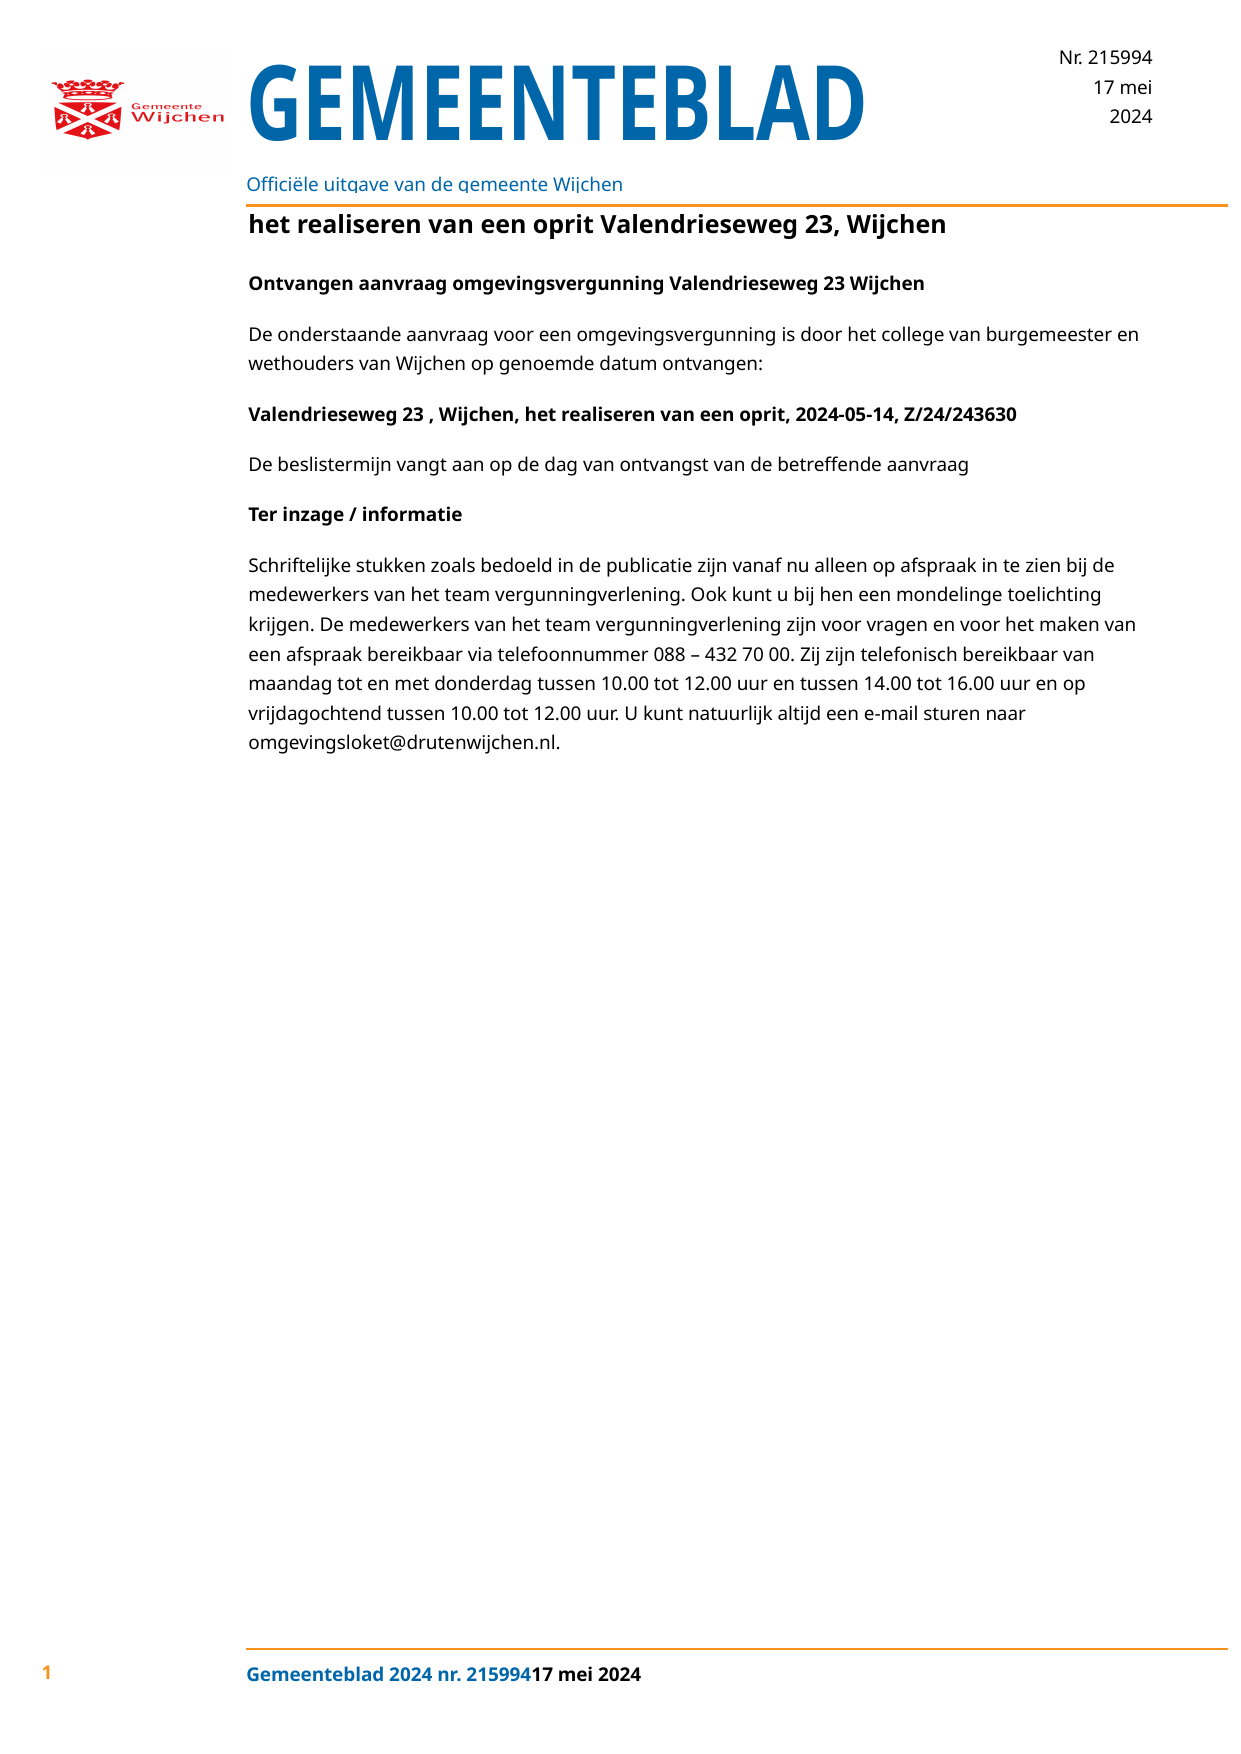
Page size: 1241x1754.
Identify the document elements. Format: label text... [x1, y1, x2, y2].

text Schriftelijke stukken zoals bedoeld in de publicatie zijn vanaf nu alleen op afspraak in te zien bij de medewerkers van het team vergunningverlening. Ook kunt u bij hen een mondelinge toelichting krijgen. De medewerkers van het team vergunningverlening zijn voor vragen en voor het maken van een afspraak bereikbaar via telefoonnummer 088 – 432 70 00. Zij zijn telefonisch bereikbaar van maandag tot en met donderdag tussen 10.00 tot 12.00 uur en tussen 14.00 tot 16.00 uur en op vrijdagochtend tussen 10.00 tot 12.00 uur. U kunt natuurlijk altijd een e-mail sturen naar omgevingsloket@drutenwijchen.nl. [248, 552, 1152, 755]
text Ontvangen aanvraag omgevingsvergunning Valendrieseweg 23 Wijchen [248, 270, 1152, 296]
text Valendrieseweg 23 , Wijchen, het realiseren van een oprit, 2024-05-14, Z/24/243630 [248, 401, 1152, 426]
text Ter inzage / informatie [248, 502, 1152, 527]
text De onderstaande aanvraag voor een omgevingsvergunning is door het college van burgemeester en wethouders van Wijchen op genoemde datum ontvangen: [248, 321, 1152, 376]
picture [41, 47, 231, 172]
text De beslistermijn vangt aan op de dag van ontvangst van de betreffende aanvraag [248, 451, 1152, 477]
text het realiseren van een oprit Valendrieseweg 23, Wijchen [248, 207, 1152, 241]
